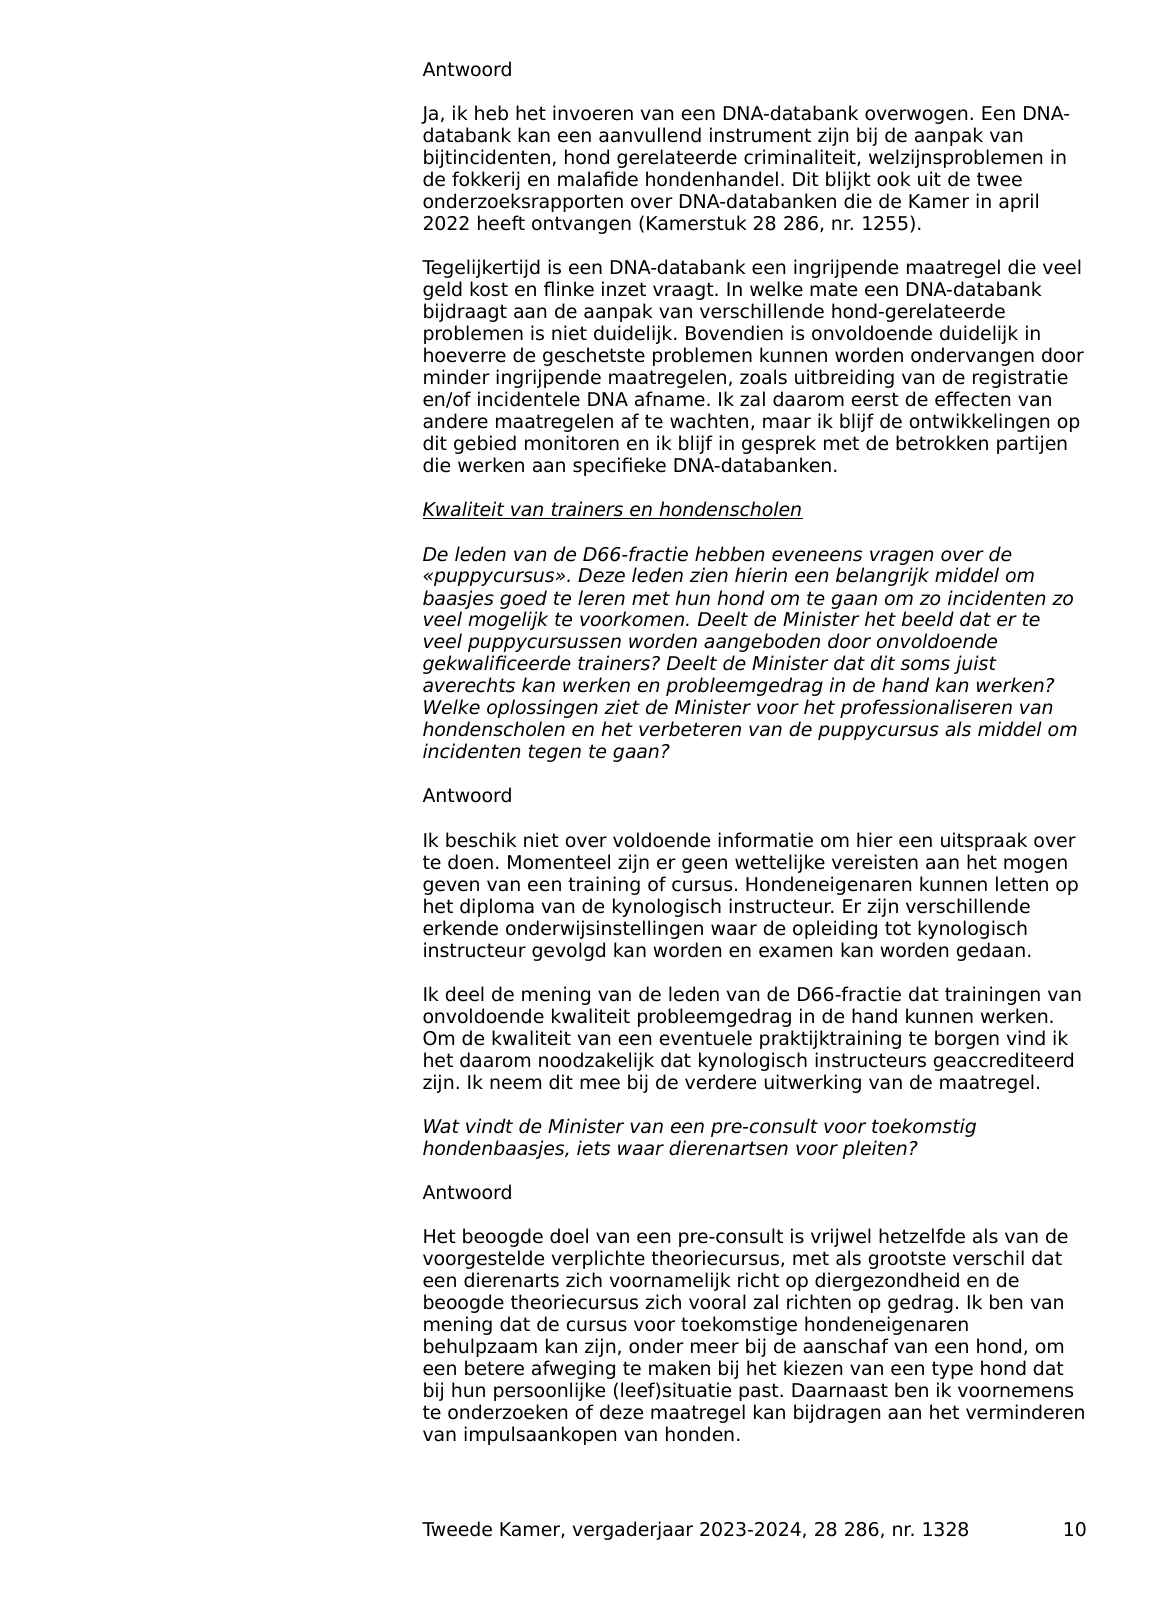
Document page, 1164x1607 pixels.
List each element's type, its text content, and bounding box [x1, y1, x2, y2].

subtitle Antwoord [422, 1182, 1087, 1204]
text Ik beschik niet over voldoende informatie om hier een uitspraak over te doen. Momenteel zijn er geen wettelijke vereisten aan het mogen geven van een training of cursus. Hondeneigenaren kunnen letten op het diploma van de kynologisch instructeur. Er zijn verschillende erkende onderwijsinstellingen waar de opleiding tot kynologisch instructeur gevolgd kan worden en examen kan worden gedaan. [422, 829, 1087, 961]
text Wat vindt de Minister van een pre-consult voor toekomstig hondenbaasjes, iets waar dierenartsen voor pleiten? [422, 1116, 1087, 1160]
subtitle Kwaliteit van trainers en hondenscholen [422, 499, 1087, 521]
text Ik deel de mening van de leden van de D66-fractie dat trainingen van onvoldoende kwaliteit probleemgedrag in de hand kunnen werken. Om de kwaliteit van een eventuele praktijktraining te borgen vind ik het daarom noodzakelijk dat kynologisch instructeurs geaccrediteerd zijn. Ik neem dit mee bij de verdere uitwerking van de maatregel. [422, 984, 1087, 1093]
subtitle Antwoord [422, 785, 1087, 807]
subtitle Antwoord [422, 59, 1087, 81]
text Tegelijkertijd is een DNA-databank een ingrijpende maatregel die veel geld kost en flinke inzet vraagt. In welke mate een DNA-databank bijdraagt aan de aanpak van verschillende hond-gerelateerde problemen is niet duidelijk. Bovendien is onvoldoende duidelijk in hoeverre de geschetste problemen kunnen worden ondervangen door minder ingrijpende maatregelen, zoals uitbreiding van de registratie en/of incidentele DNA afname. Ik zal daarom eerst de effecten van andere maatregelen af te wachten, maar ik blijf de ontwikkelingen op dit gebied monitoren en ik blijf in gesprek met de betrokken partijen die werken aan specifieke DNA-databanken. [422, 257, 1087, 477]
text Ja, ik heb het invoeren van een DNA-databank overwogen. Een DNA-databank kan een aanvullend instrument zijn bij de aanpak van bijtincidenten, hond gerelateerde criminaliteit, welzijnsproblemen in de fokkerij en malafide hondenhandel. Dit blijkt ook uit de twee onderzoeksrapporten over DNA-databanken die de Kamer in april 2022 heeft ontvangen (Kamerstuk 28 286, nr. 1255). [422, 103, 1087, 235]
text Het beoogde doel van een pre-consult is vrijwel hetzelfde als van de voorgestelde verplichte theoriecursus, met als grootste verschil dat een dierenarts zich voornamelijk richt op diergezondheid en de beoogde theoriecursus zich vooral zal richten op gedrag. Ik ben van mening dat de cursus voor toekomstige hondeneigenaren behulpzaam kan zijn, onder meer bij de aanschaf van een hond, om een betere afweging te maken bij het kiezen van een type hond dat bij hun persoonlijke (leef)situatie past. Daarnaast ben ik voornemens te onderzoeken of deze maatregel kan bijdragen aan het verminderen van impulsaankopen van honden. [422, 1226, 1087, 1446]
text De leden van de D66-fractie hebben eveneens vragen over de «puppycursus». Deze leden zien hierin een belangrijk middel om baasjes goed te leren met hun hond om te gaan om zo incidenten zo veel mogelijk te voorkomen. Deelt de Minister het beeld dat er te veel puppycursussen worden aangeboden door onvoldoende gekwalificeerde trainers? Deelt de Minister dat dit soms juist averechts kan werken en probleemgedrag in de hand kan werken? Welke oplossingen ziet de Minister voor het professionaliseren van hondenscholen en het verbeteren van de puppycursus als middel om incidenten tegen te gaan? [422, 543, 1087, 763]
